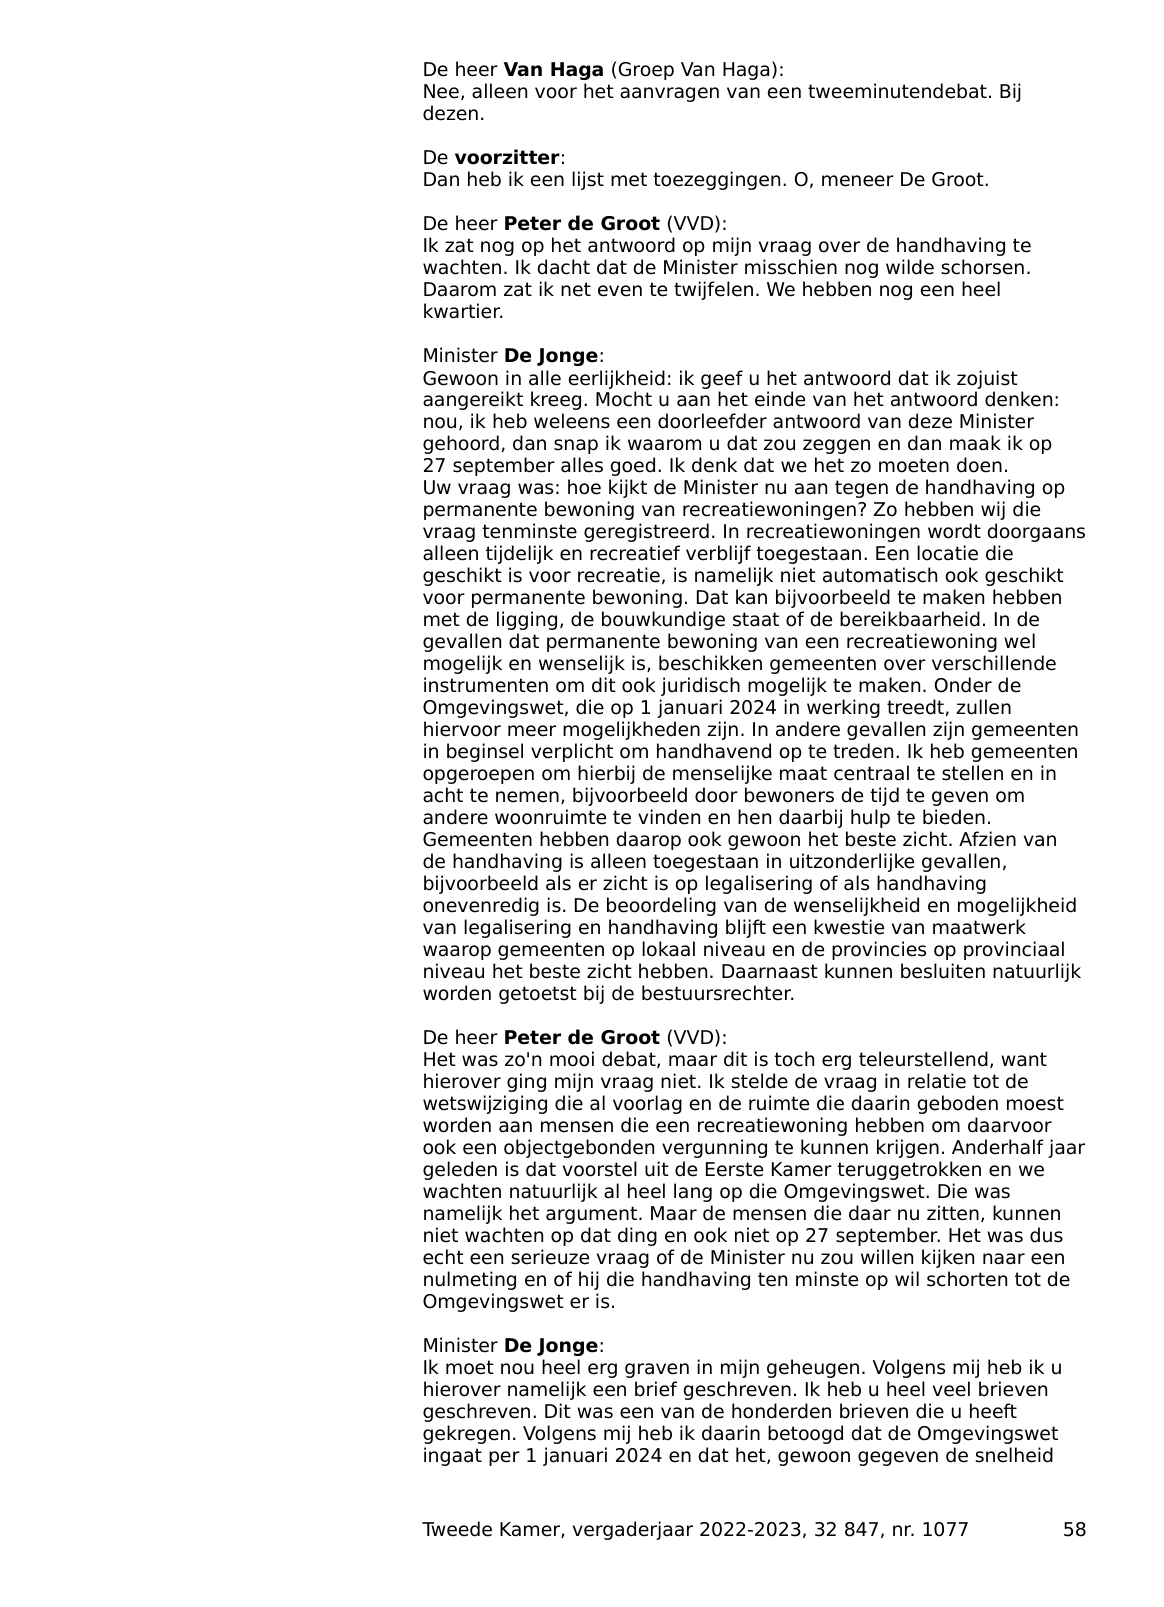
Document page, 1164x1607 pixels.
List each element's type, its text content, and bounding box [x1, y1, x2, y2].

text Ik zat nog op het antwoord op mijn vraag over de handhaving te wachten. Ik dacht dat de Minister misschien nog wilde schorsen. Daarom zat ik net even te twijfelen. We hebben nog een heel kwartier. [422, 235, 1087, 323]
text Uw vraag was: hoe kijkt de Minister nu aan tegen de handhaving op permanente bewoning van recreatiewoningen? Zo hebben wij die vraag tenminste geregistreerd. In recreatiewoningen wordt doorgaans alleen tijdelijk en recreatief verblijf toegestaan. Een locatie die geschikt is voor recreatie, is namelijk niet automatisch ook geschikt voor permanente bewoning. Dat kan bijvoorbeeld te maken hebben met de ligging, de bouwkundige staat of de bereikbaarheid. In de gevallen dat permanente bewoning van een recreatiewoning wel mogelijk en wenselijk is, beschikken gemeenten over verschillende instrumenten om dit ook juridisch mogelijk te maken. Onder de Omgevingswet, die op 1 januari 2024 in werking treedt, zullen hiervoor meer mogelijkheden zijn. In andere gevallen zijn gemeenten in beginsel verplicht om handhavend op te treden. Ik heb gemeenten opgeroepen om hierbij de menselijke maat centraal te stellen en in acht te nemen, bijvoorbeeld door bewoners de tijd te geven om andere woonruimte te vinden en hen daarbij hulp te bieden. Gemeenten hebben daarop ook gewoon het beste zicht. Afzien van de handhaving is alleen toegestaan in uitzonderlijke gevallen, bijvoorbeeld als er zicht is op legalisering of als handhaving onevenredig is. De beoordeling van de wenselijkheid en mogelijkheid van legalisering en handhaving blijft een kwestie van maatwerk waarop gemeenten op lokaal niveau en de provincies op provinciaal niveau het beste zicht hebben. Daarnaast kunnen besluiten natuurlijk worden getoetst bij de bestuursrechter. [422, 477, 1087, 1005]
text Minister De Jonge: [422, 345, 1087, 367]
text Minister De Jonge: [422, 1335, 1087, 1357]
text Ik moet nou heel erg graven in mijn geheugen. Volgens mij heb ik u hierover namelijk een brief geschreven. Ik heb u heel veel brieven geschreven. Dit was een van de honderden brieven die u heeft gekregen. Volgens mij heb ik daarin betoogd dat de Omgevingswet ingaat per 1 januari 2024 en dat het, gewoon gegeven de snelheid [422, 1357, 1087, 1467]
text Het was zo'n mooi debat, maar dit is toch erg teleurstellend, want hierover ging mijn vraag niet. Ik stelde de vraag in relatie tot de wetswijziging die al voorlag en de ruimte die daarin geboden moest worden aan mensen die een recreatiewoning hebben om daarvoor ook een objectgebonden vergunning te kunnen krijgen. Anderhalf jaar geleden is dat voorstel uit de Eerste Kamer teruggetrokken en we wachten natuurlijk al heel lang op die Omgevingswet. Die was namelijk het argument. Maar de mensen die daar nu zitten, kunnen niet wachten op dat ding en ook niet op 27 september. Het was dus echt een serieuze vraag of de Minister nu zou willen kijken naar een nulmeting en of hij die handhaving ten minste op wil schorten tot de Omgevingswet er is. [422, 1049, 1087, 1313]
text De voorzitter: [422, 147, 1087, 169]
text De heer Peter de Groot (VVD): [422, 1027, 1087, 1049]
text De heer Peter de Groot (VVD): [422, 213, 1087, 235]
text Dan heb ik een lijst met toezeggingen. O, meneer De Groot. [422, 169, 1087, 191]
text De heer Van Haga (Groep Van Haga): [422, 59, 1087, 81]
text Nee, alleen voor het aanvragen van een tweeminutendebat. Bij dezen. [422, 81, 1087, 125]
text Gewoon in alle eerlijkheid: ik geef u het antwoord dat ik zojuist aangereikt kreeg. Mocht u aan het einde van het antwoord denken: nou, ik heb weleens een doorleefder antwoord van deze Minister gehoord, dan snap ik waarom u dat zou zeggen en dan maak ik op 27 september alles goed. Ik denk dat we het zo moeten doen. [422, 367, 1087, 477]
